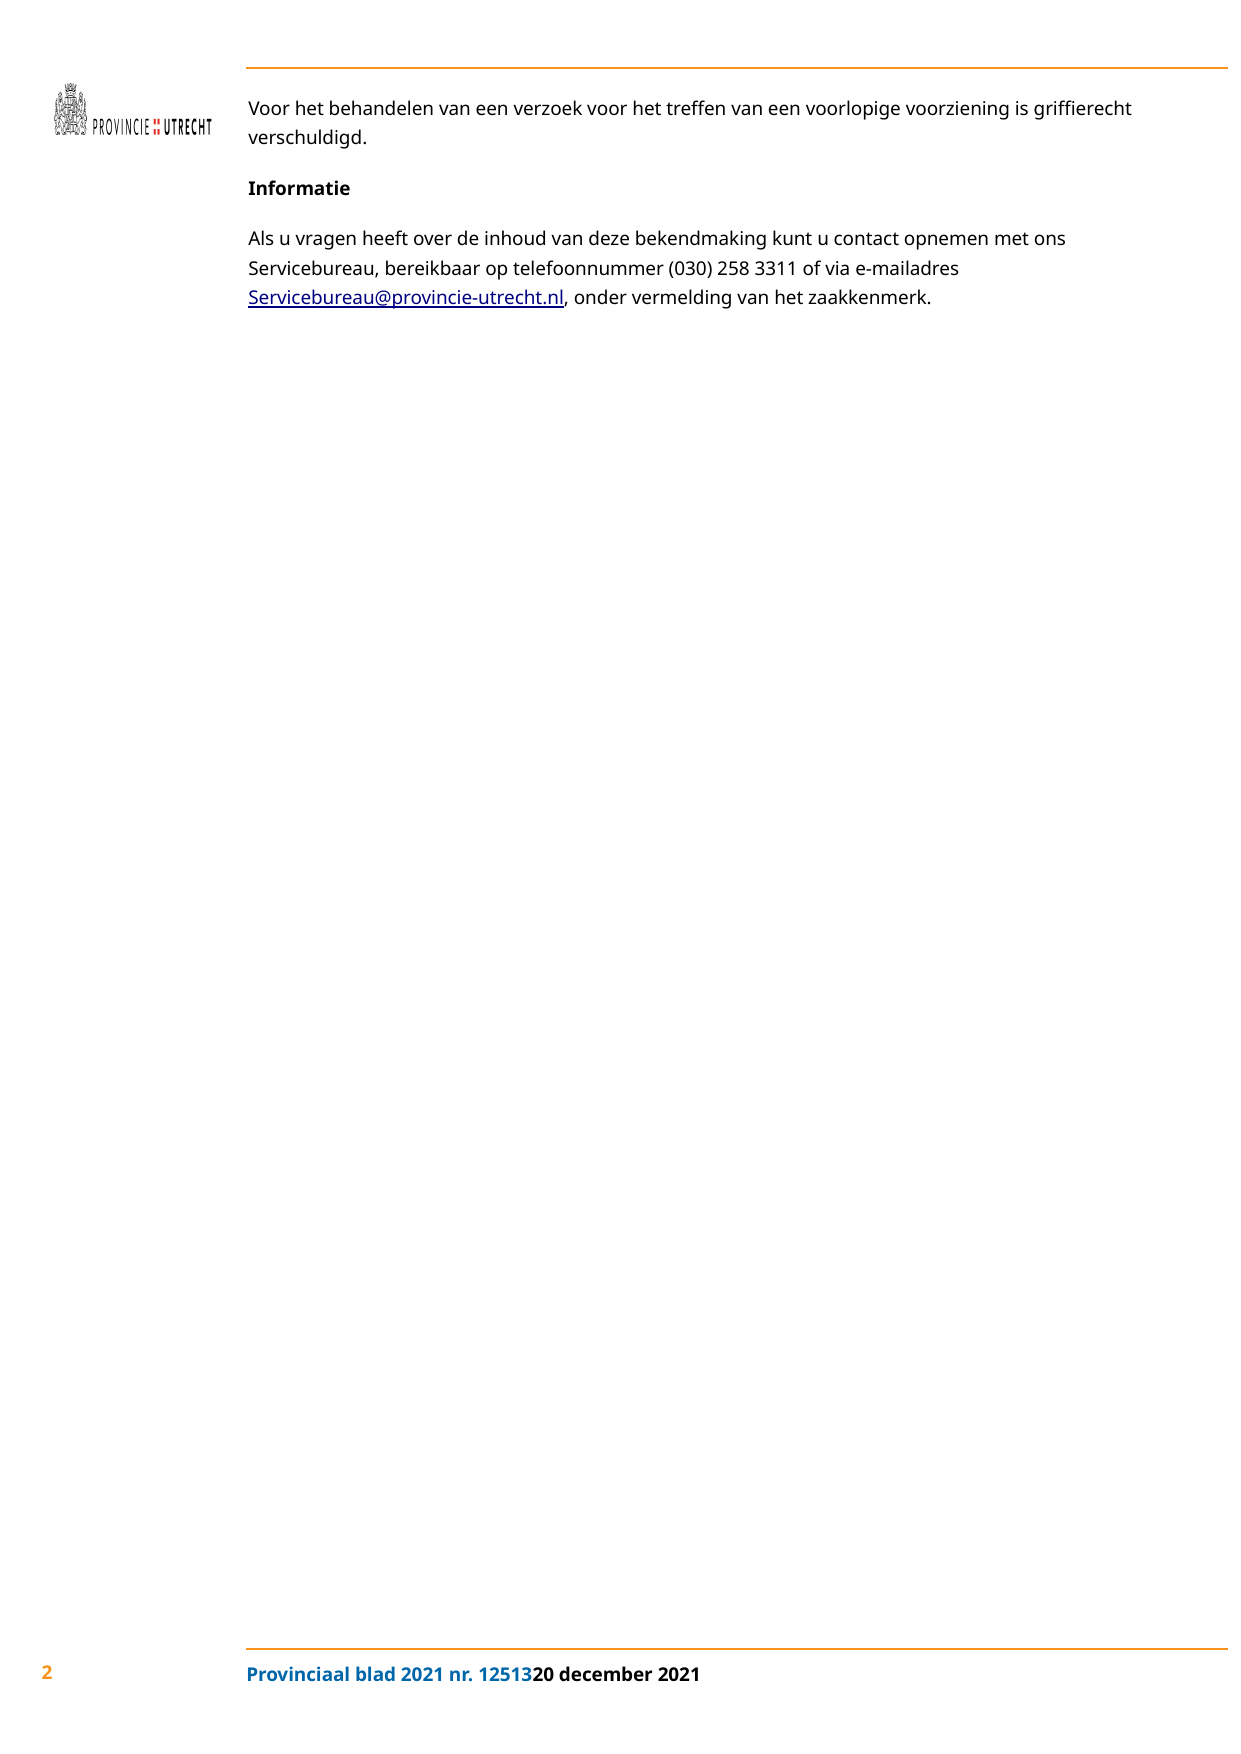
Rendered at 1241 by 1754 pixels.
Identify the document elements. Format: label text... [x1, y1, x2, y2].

text Informatie [248, 175, 1152, 201]
text Als u vragen heeft over de inhoud van deze bekendmaking kunt u contact opnemen met ons Servicebureau, bereikbaar op telefoonnummer (030) 258 3311 of via e-mailadres Servicebureau@provincie-utrecht.nl, onder vermelding van het zaakkenmerk. [248, 225, 1152, 310]
picture [41, 47, 231, 172]
text Voor het behandelen van een verzoek voor het treffen van een voorlopige voorziening is griffierecht verschuldigd. [248, 95, 1152, 150]
